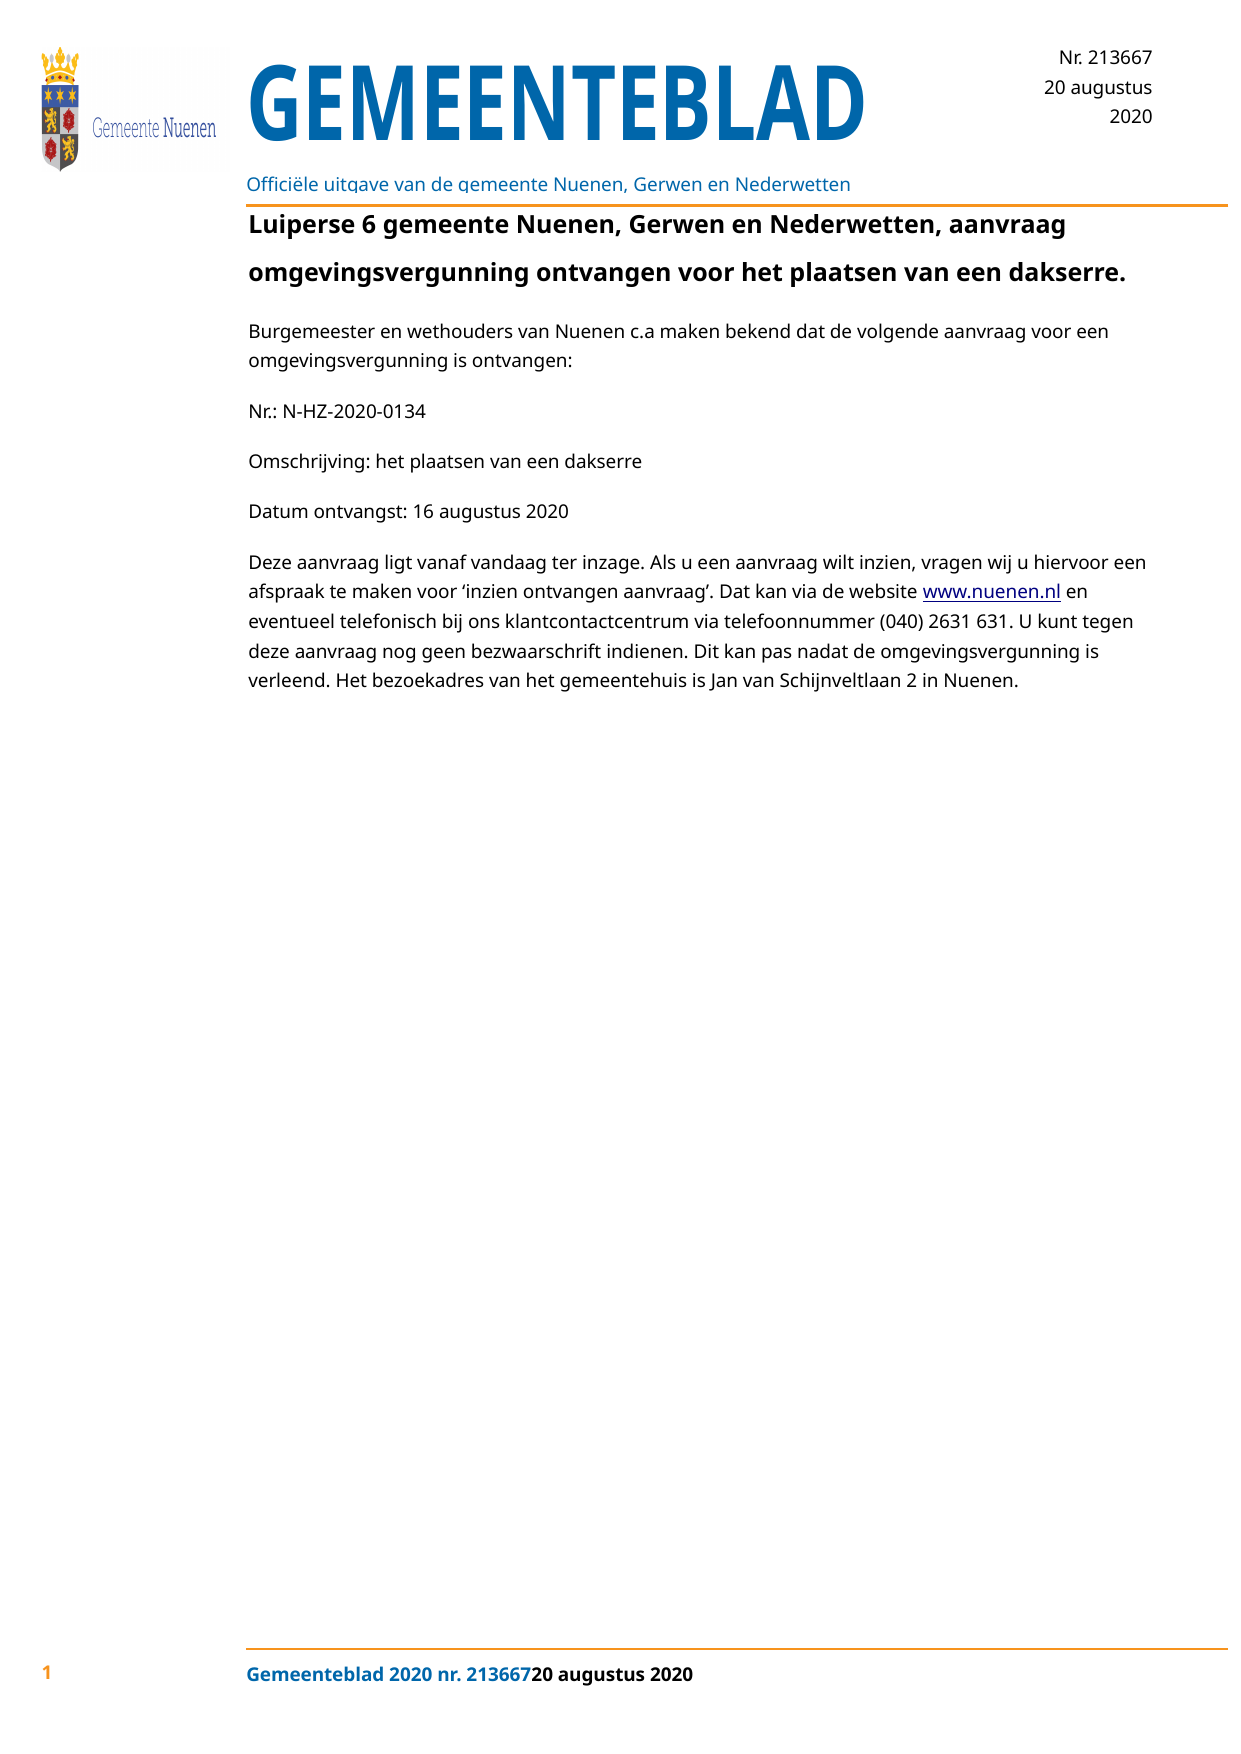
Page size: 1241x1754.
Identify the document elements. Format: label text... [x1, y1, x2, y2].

text Omschrijving: het plaatsen van een dakserre [248, 448, 1152, 474]
text Deze aanvraag ligt vanaf vandaag ter inzage. Als u een aanvraag wilt inzien, vragen wij u hiervoor een afspraak te maken voor ‘inzien ontvangen aanvraag’. Dat kan via de website www.nuenen.nl en eventueel telefonisch bij ons klantcontactcentrum via telefoonnummer (040) 2631 631. U kunt tegen deze aanvraag nog geen bezwaarschrift indienen. Dit kan pas nadat de omgevingsvergunning is verleend. Het bezoekadres van het gemeentehuis is Jan van Schijnveltlaan 2 in Nuenen. [248, 549, 1152, 693]
picture [41, 47, 231, 172]
text Datum ontvangst: 16 augustus 2020 [248, 499, 1152, 524]
text Nr.: N-HZ-2020-0134 [248, 398, 1152, 424]
text Burgemeester en wethouders van Nuenen c.a maken bekend dat de volgende aanvraag voor een omgevingsvergunning is ontvangen: [248, 318, 1152, 373]
text Luiperse 6 gemeente Nuenen, Gerwen en Nederwetten, aanvraag omgevingsvergunning ontvangen voor het plaatsen van een dakserre. [248, 207, 1152, 288]
